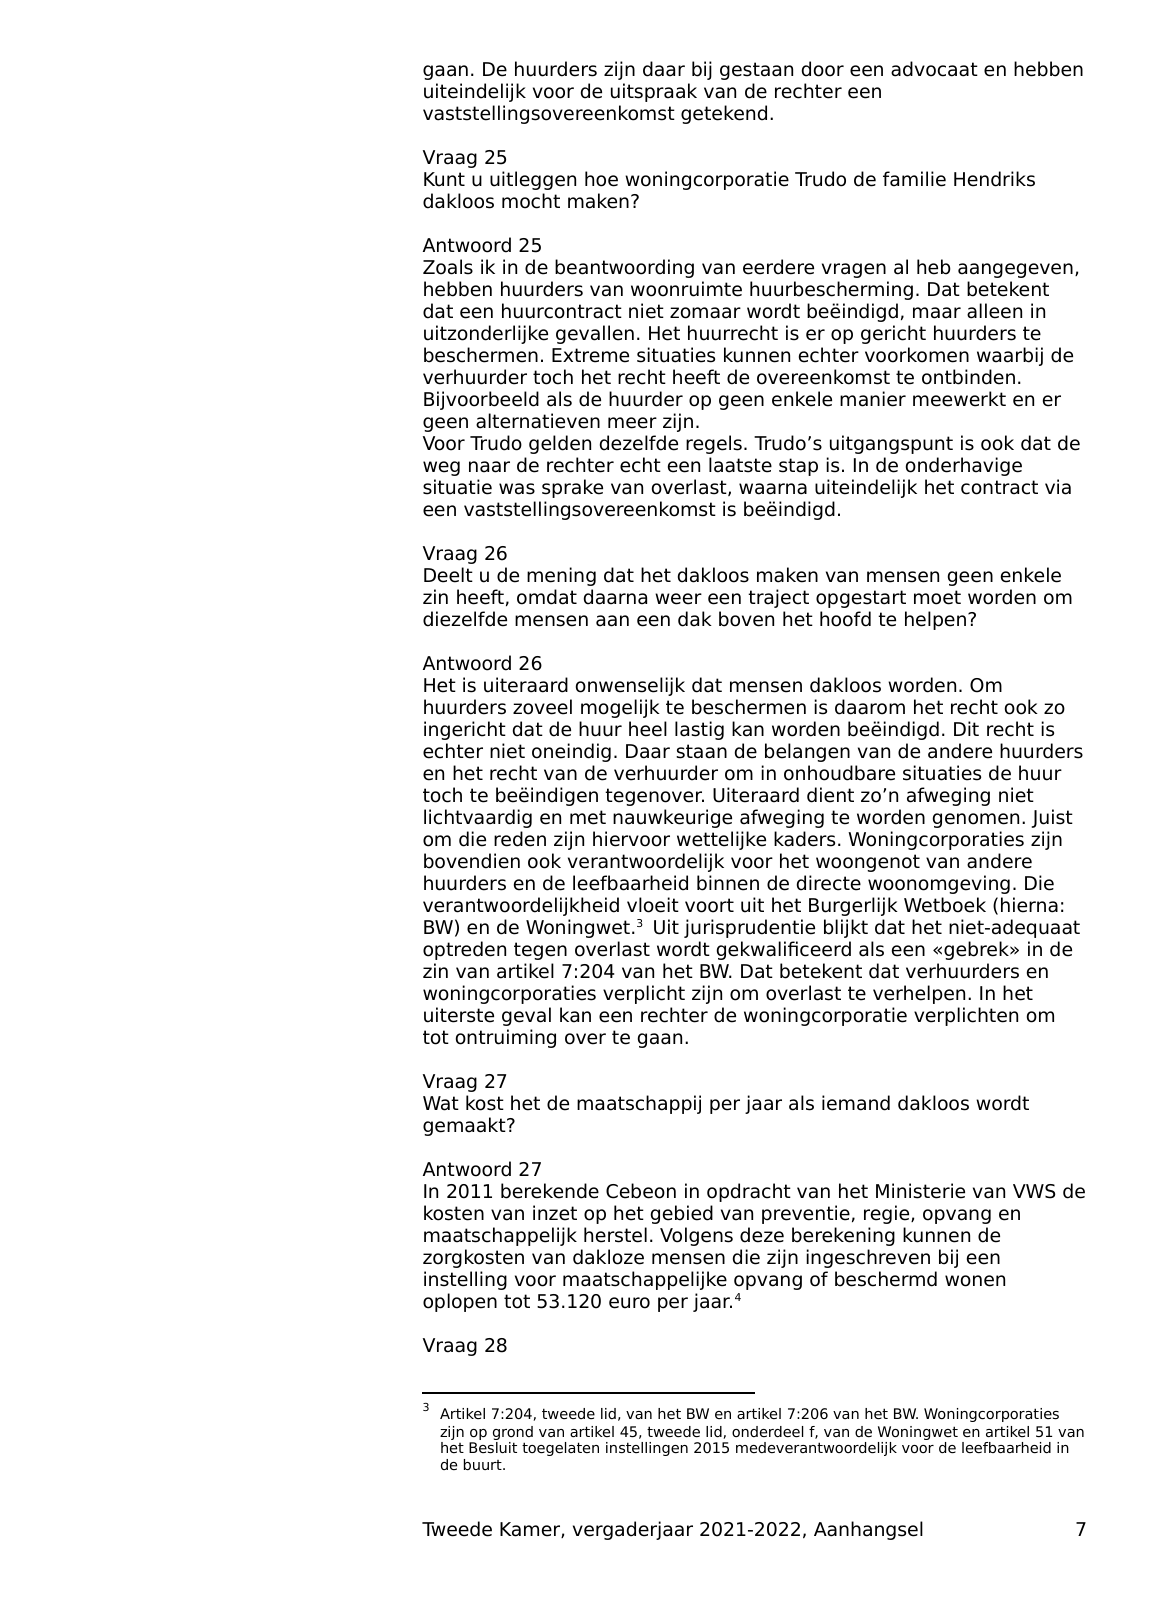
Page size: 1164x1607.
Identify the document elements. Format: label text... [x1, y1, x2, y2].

text Wat kost het de maatschappij per jaar als iemand dakloos wordt gemaakt? [422, 1093, 1087, 1137]
text Vraag 26 [422, 543, 1087, 565]
text Antwoord 25 [422, 235, 1087, 257]
text Het is uiteraard onwenselijk dat mensen dakloos worden. Om huurders zoveel mogelijk te beschermen is daarom het recht ook zo ingericht dat de huur heel lastig kan worden beëindigd. Dit recht is echter niet oneindig. Daar staan de belangen van de andere huurders en het recht van de verhuurder om in onhoudbare situaties de huur toch te beëindigen tegenover. Uiteraard dient zo’n afweging niet lichtvaardig en met nauwkeurige afweging te worden genomen. Juist om die reden zijn hiervoor wettelijke kaders. Woningcorporaties zijn bovendien ook verantwoordelijk voor het woongenot van andere huurders en de leefbaarheid binnen de directe woonomgeving. Die verantwoordelijkheid vloeit voort uit het Burgerlijk Wetboek (hierna: BW) en de Woningwet. Uit jurisprudentie blijkt dat het niet-adequaat optreden tegen overlast wordt gekwalificeerd als een «gebrek» in de zin van artikel 7:204 van het BW. Dat betekent dat verhuurders en woningcorporaties verplicht zijn om overlast te verhelpen. In het uiterste geval kan een rechter de woningcorporatie verplichten om tot ontruiming over te gaan. [422, 675, 1087, 1049]
text Vraag 25 [422, 147, 1087, 169]
text Voor Trudo gelden dezelfde regels. Trudo’s uitgangspunt is ook dat de weg naar de rechter echt een laatste stap is. In de onderhavige situatie was sprake van overlast, waarna uiteindelijk het contract via een vaststellingsovereenkomst is beëindigd. [422, 433, 1087, 521]
text Deelt u de mening dat het dakloos maken van mensen geen enkele zin heeft, omdat daarna weer een traject opgestart moet worden om diezelfde mensen aan een dak boven het hoofd te helpen? [422, 565, 1087, 631]
text Kunt u uitleggen hoe woningcorporatie Trudo de familie Hendriks dakloos mocht maken? [422, 169, 1087, 213]
text In 2011 berekende Cebeon in opdracht van het Ministerie van VWS de kosten van inzet op het gebied van preventie, regie, opvang en maatschappelijk herstel. Volgens deze berekening kunnen de zorgkosten van dakloze mensen die zijn ingeschreven bij een instelling voor maatschappelijke opvang of beschermd wonen oplopen tot 53.120 euro per jaar. [422, 1181, 1087, 1313]
text Artikel 7:204, tweede lid, van het BW en artikel 7:206 van het BW. Woningcorporaties zijn op grond van artikel 45, tweede lid, onderdeel f, van de Woningwet en artikel 51 van het Besluit toegelaten instellingen 2015 medeverantwoordelijk voor de leefbaarheid in de buurt. [422, 1402, 1087, 1474]
text Vraag 27 [422, 1071, 1087, 1093]
text Vraag 28 [422, 1335, 1087, 1357]
text Zoals ik in de beantwoording van eerdere vragen al heb aangegeven, hebben huurders van woonruimte huurbescherming. Dat betekent dat een huurcontract niet zomaar wordt beëindigd, maar alleen in uitzonderlijke gevallen. Het huurrecht is er op gericht huurders te beschermen. Extreme situaties kunnen echter voorkomen waarbij de verhuurder toch het recht heeft de overeenkomst te ontbinden. Bijvoorbeeld als de huurder op geen enkele manier meewerkt en er geen alternatieven meer zijn. [422, 257, 1087, 433]
text gaan. De huurders zijn daar bij gestaan door een advocaat en hebben uiteindelijk voor de uitspraak van de rechter een vaststellingsovereenkomst getekend. [422, 59, 1087, 125]
text Antwoord 27 [422, 1159, 1087, 1181]
text Antwoord 26 [422, 653, 1087, 675]
